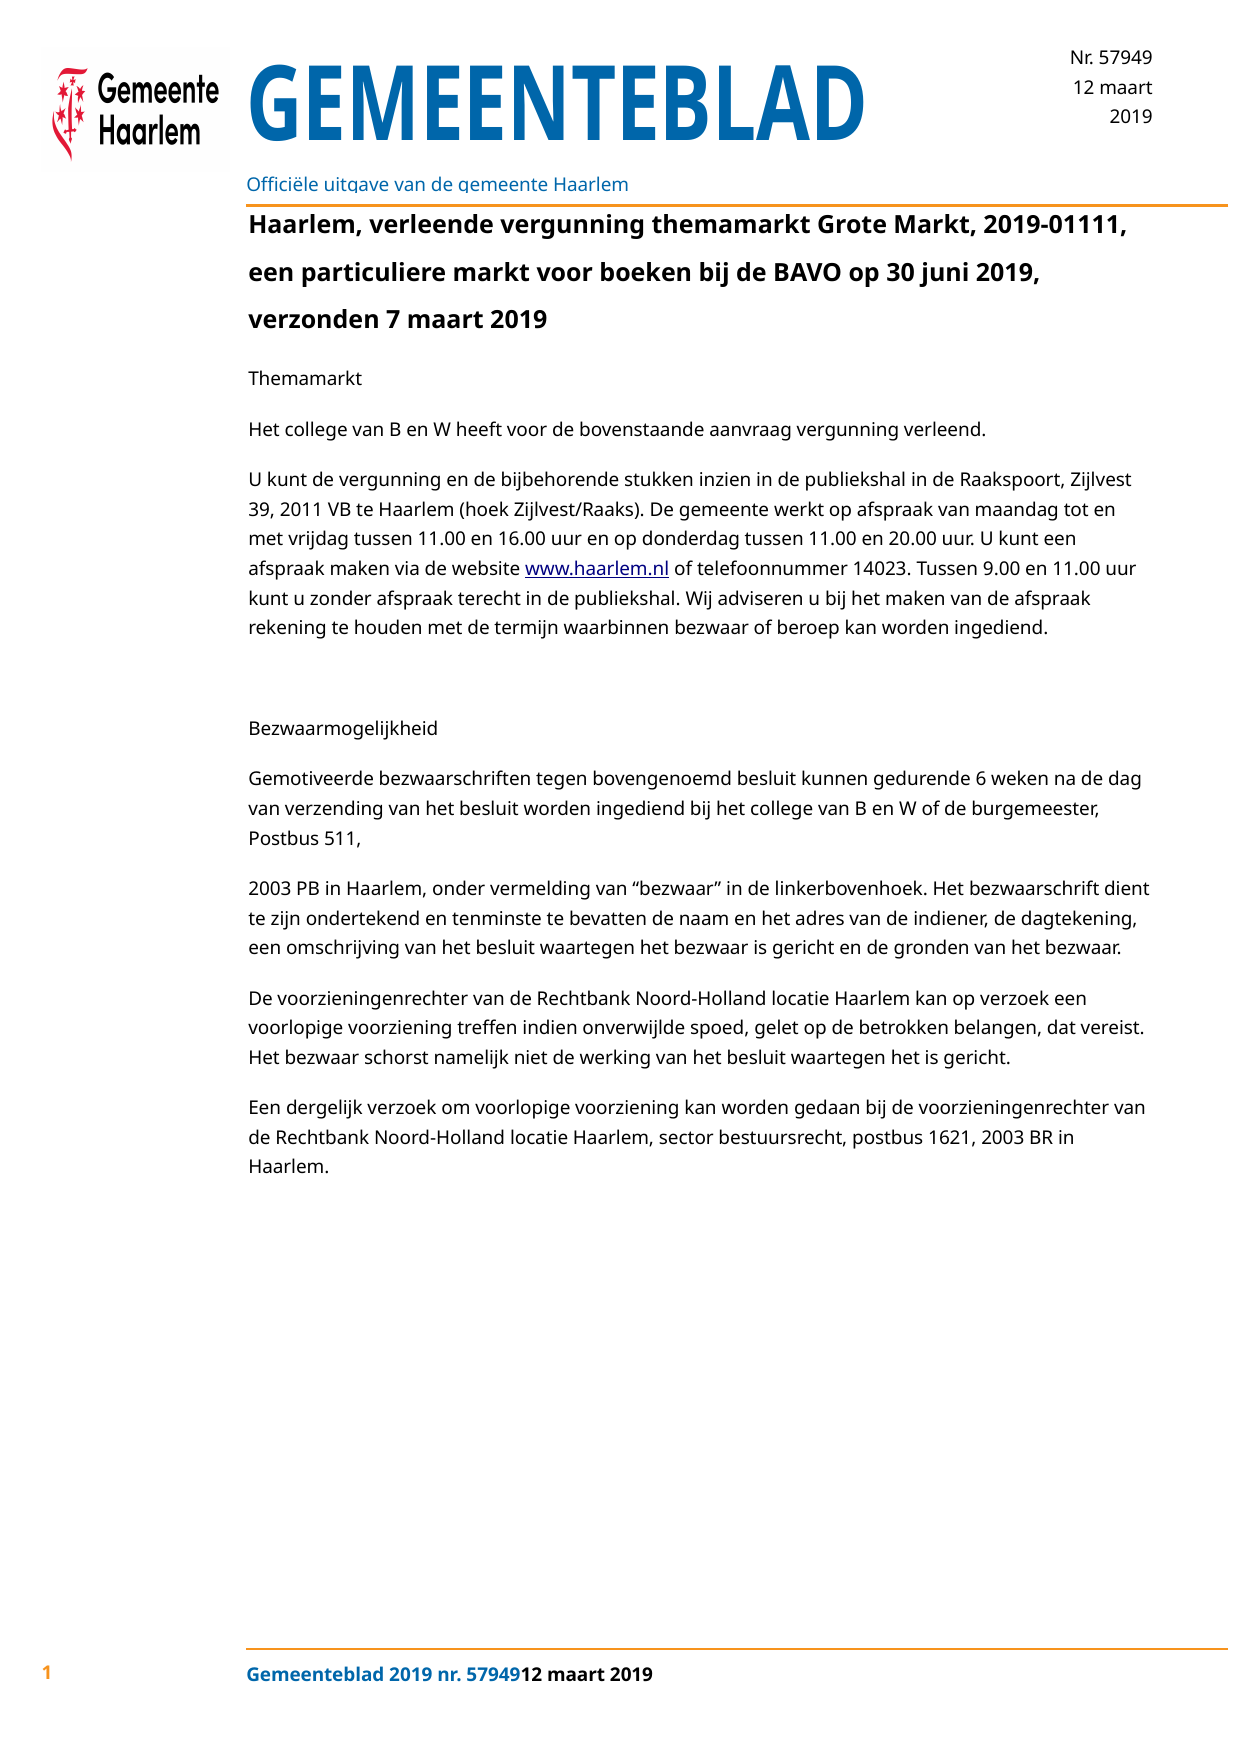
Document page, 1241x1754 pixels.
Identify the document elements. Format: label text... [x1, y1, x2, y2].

text De voorzieningenrechter van de Rechtbank Noord-Holland locatie Haarlem kan op verzoek een voorlopige voorziening treffen indien onverwijlde spoed, gelet op de betrokken belangen, dat vereist. Het bezwaar schorst namelijk niet de werking van het besluit waartegen het is gericht. [248, 985, 1152, 1069]
picture [41, 47, 231, 172]
text Themamarkt [248, 366, 1152, 391]
text Het college van B en W heeft voor de bovenstaande aanvraag vergunning verleend. [248, 416, 1152, 442]
text Bezwaarmogelijkheid [248, 715, 1152, 741]
text Gemotiveerde bezwaarschriften tegen bovengenoemd besluit kunnen gedurende 6 weken na de dag van verzending van het besluit worden ingediend bij het college van B en W of de burgemeester, Postbus 511, [248, 766, 1152, 850]
text Haarlem, verleende vergunning themamarkt Grote Markt, 2019-01111, een particuliere markt voor boeken bij de BAVO op 30 juni 2019, verzonden 7 maart 2019 [248, 207, 1152, 336]
text U kunt de vergunning en de bijbehorende stukken inzien in de publiekshal in de Raakspoort, Zijlvest 39, 2011 VB te Haarlem (hoek Zijlvest/Raaks). De gemeente werkt op afspraak van maandag tot en met vrijdag tussen 11.00 en 16.00 uur en op donderdag tussen 11.00 en 20.00 uur. U kunt een afspraak maken via de website www.haarlem.nl of telefoonnummer 14023. Tussen 9.00 en 11.00 uur kunt u zonder afspraak terecht in de publiekshal. Wij adviseren u bij het maken van de afspraak rekening te houden met de termijn waarbinnen bezwaar of beroep kan worden ingediend. [248, 466, 1152, 640]
text Een dergelijk verzoek om voorlopige voorziening kan worden gedaan bij de voorzieningenrechter van de Rechtbank Noord-Holland locatie Haarlem, sector bestuursrecht, postbus 1621, 2003 BR in Haarlem. [248, 1094, 1152, 1179]
text 2003 PB in Haarlem, onder vermelding van “bezwaar” in de linkerbovenhoek. Het bezwaarschrift dient te zijn ondertekend en tenminste te bevatten de naam en het adres van de indiener, de dagtekening, een omschrijving van het besluit waartegen het bezwaar is gericht en de gronden van het bezwaar. [248, 875, 1152, 960]
